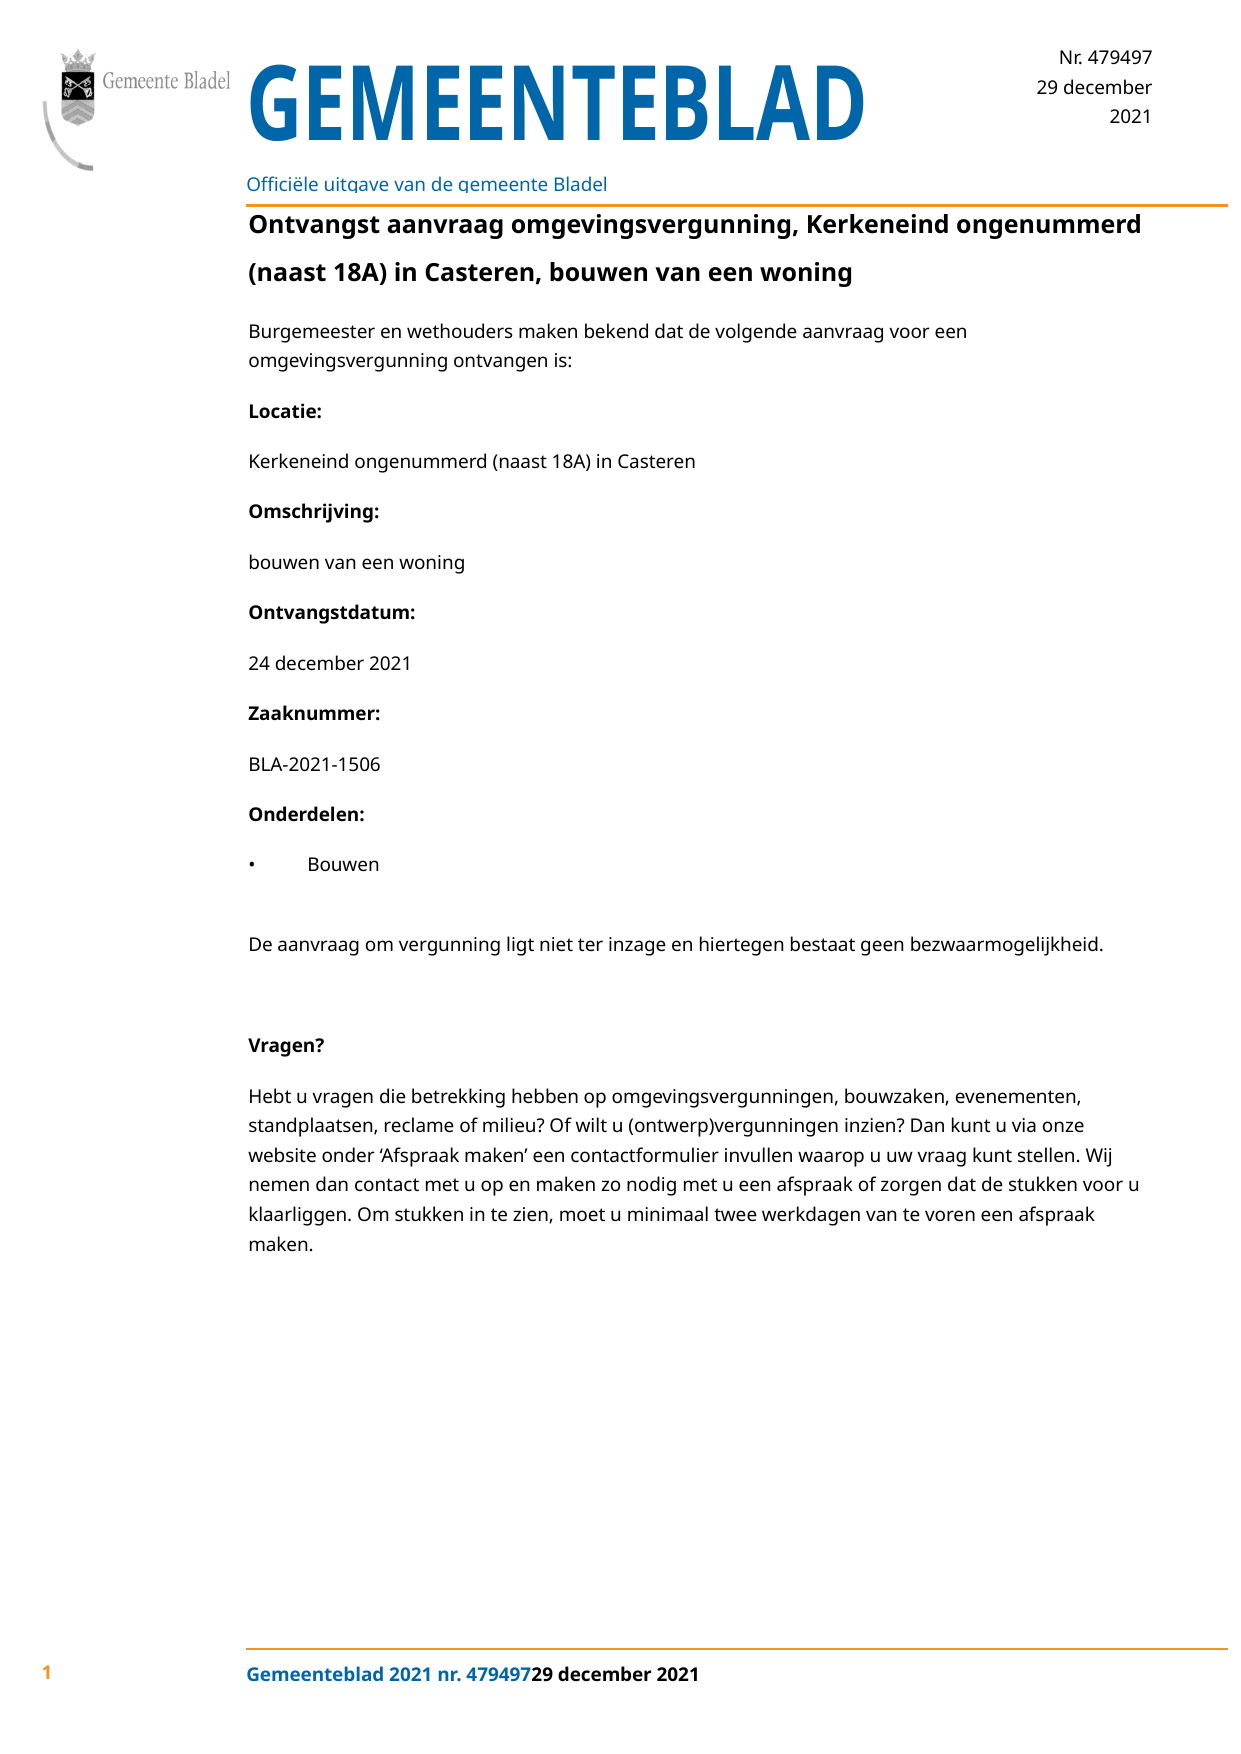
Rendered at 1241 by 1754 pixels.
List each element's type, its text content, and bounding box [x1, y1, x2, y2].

text BLA-2021-1506 [248, 751, 1152, 777]
text Ontvangst aanvraag omgevingsvergunning, Kerkeneind ongenummerd (naast 18A) in Casteren, bouwen van een woning [248, 207, 1152, 288]
text De aanvraag om vergunning ligt niet ter inzage en hiertegen bestaat geen bezwaarmogelijkheid. [248, 932, 1152, 957]
text Hebt u vragen die betrekking hebben op omgevingsvergunningen, bouwzaken, evenementen, standplaatsen, reclame of milieu? Of wilt u (ontwerp)vergunningen inzien? Dan kunt u via onze website onder ‘Afspraak maken’ een contactformulier invullen waarop u uw vraag kunt stellen. Wij nemen dan contact met u op en maken zo nodig met u een afspraak of zorgen dat de stukken voor u klaarliggen. Om stukken in te zien, moet u minimaal twee werkdagen van te voren een afspraak maken. [248, 1083, 1152, 1257]
list Bouwen [248, 852, 1152, 877]
picture [41, 47, 231, 172]
text Omschrijving: [248, 499, 1152, 524]
text Onderdelen: [248, 801, 1152, 827]
text Burgemeester en wethouders maken bekend dat de volgende aanvraag voor een omgevingsvergunning ontvangen is: [248, 318, 1152, 373]
text Locatie: [248, 398, 1152, 424]
text bouwen van een woning [248, 549, 1152, 575]
text 24 december 2021 [248, 650, 1152, 676]
text Vragen? [248, 1032, 1152, 1058]
text Zaaknummer: [248, 700, 1152, 726]
text Kerkeneind ongenummerd (naast 18A) in Casteren [248, 448, 1152, 474]
text Ontvangstdatum: [248, 599, 1152, 625]
